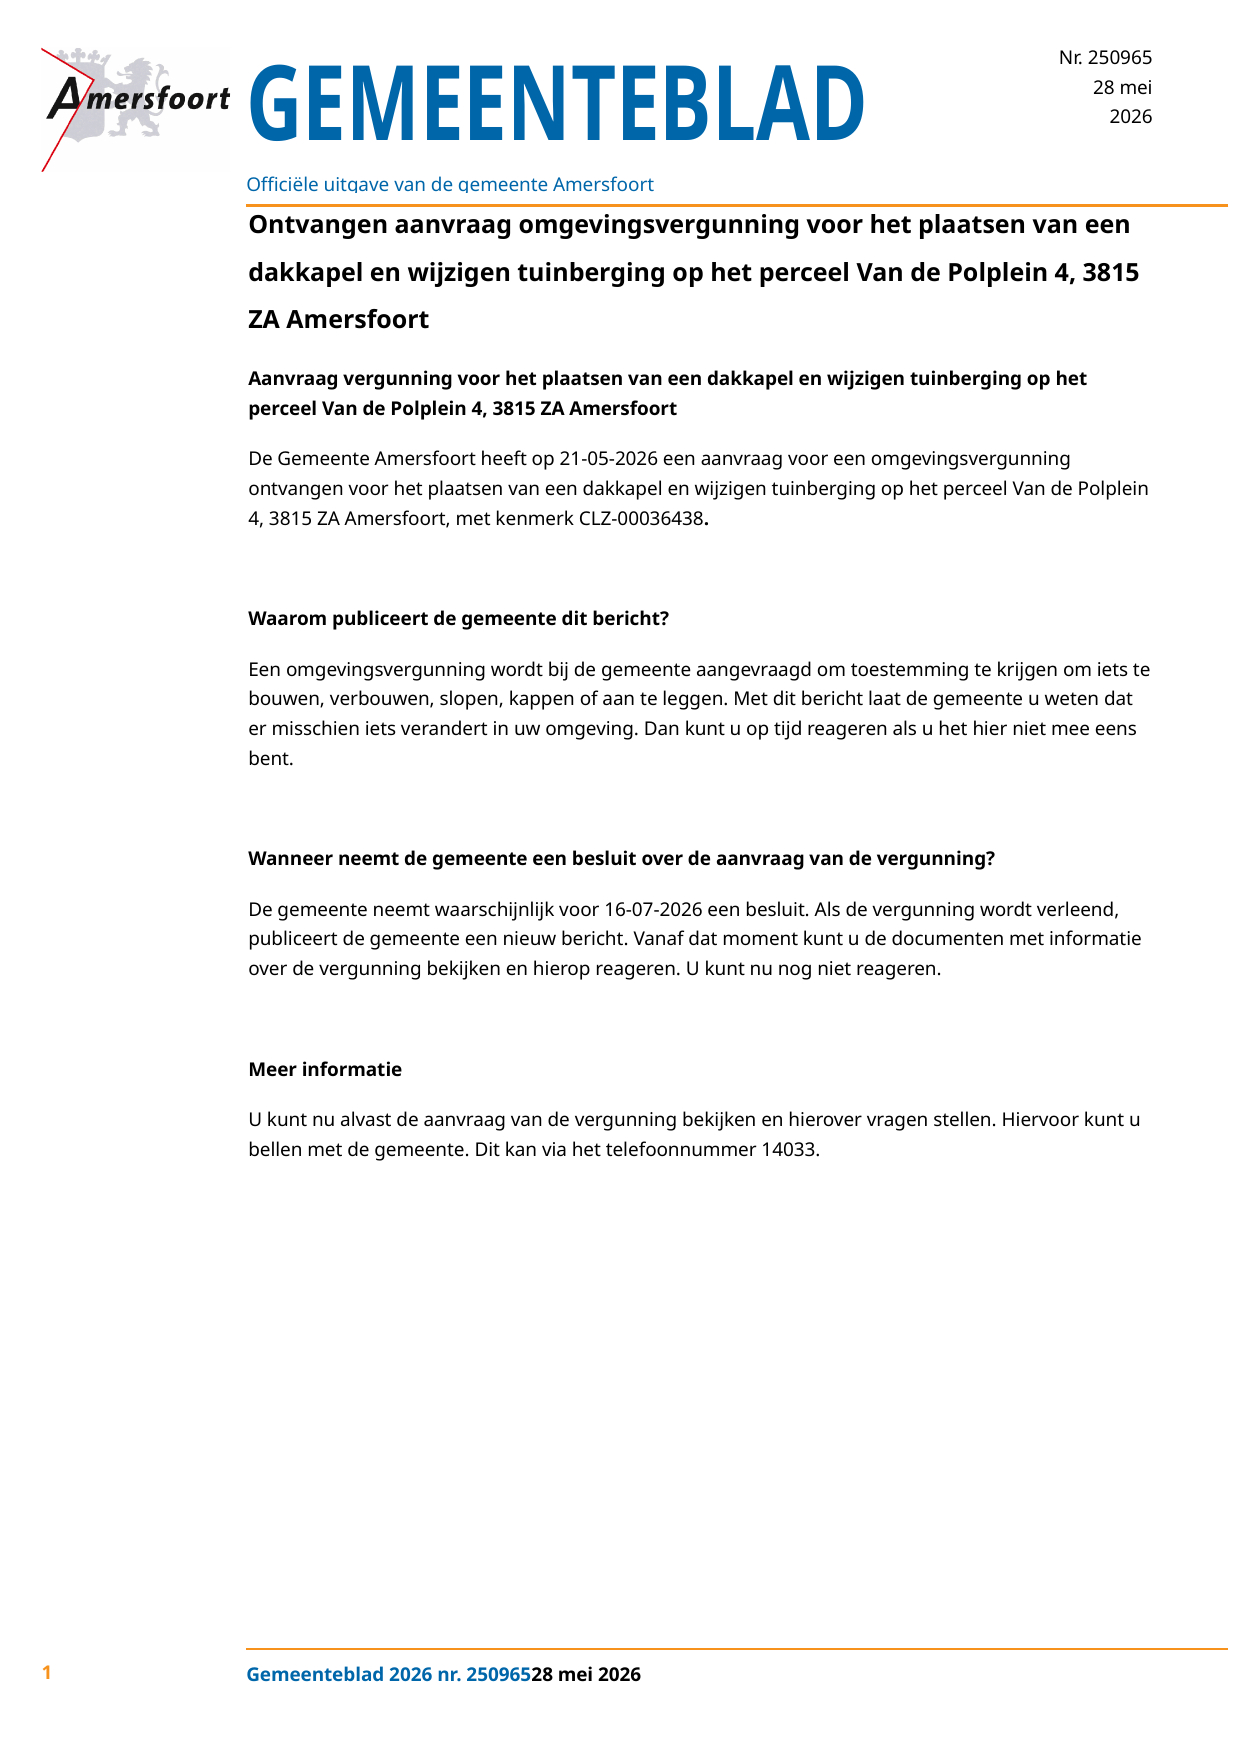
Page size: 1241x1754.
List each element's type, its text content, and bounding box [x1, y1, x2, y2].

text Wanneer neemt de gemeente een besluit over de aanvraag van de vergunning? [248, 846, 1152, 871]
text De Gemeente Amersfoort heeft op 21-05-2026 een aanvraag voor een omgevingsvergunning ontvangen voor het plaatsen van een dakkapel en wijzigen tuinberging op het perceel Van de Polplein 4, 3815 ZA Amersfoort, met kenmerk CLZ-00036438. [248, 446, 1152, 530]
text De gemeente neemt waarschijnlijk voor 16-07-2026 een besluit. Als de vergunning wordt verleend, publiceert de gemeente een nieuw bericht. Vanaf dat moment kunt u de documenten met informatie over de vergunning bekijken en hierop reageren. U kunt nu nog niet reageren. [248, 896, 1152, 981]
text Een omgevingsvergunning wordt bij de gemeente aangevraagd om toestemming te krijgen om iets te bouwen, verbouwen, slopen, kappen of aan te leggen. Met dit bericht laat de gemeente u weten dat er misschien iets verandert in uw omgeving. Dan kunt u op tijd reageren als u het hier niet mee eens bent. [248, 656, 1152, 770]
picture [41, 47, 231, 172]
text Waarom publiceert de gemeente dit bericht? [248, 606, 1152, 631]
text Meer informatie [248, 1056, 1152, 1082]
text Ontvangen aanvraag omgevingsvergunning voor het plaatsen van een dakkapel en wijzigen tuinberging op het perceel Van de Polplein 4, 3815 ZA Amersfoort [248, 207, 1152, 336]
text U kunt nu alvast de aanvraag van de vergunning bekijken en hierover vragen stellen. Hiervoor kunt u bellen met de gemeente. Dit kan via het telefoonnummer 14033. [248, 1106, 1152, 1162]
text Aanvraag vergunning voor het plaatsen van een dakkapel en wijzigen tuinberging op het perceel Van de Polplein 4, 3815 ZA Amersfoort [248, 366, 1152, 421]
